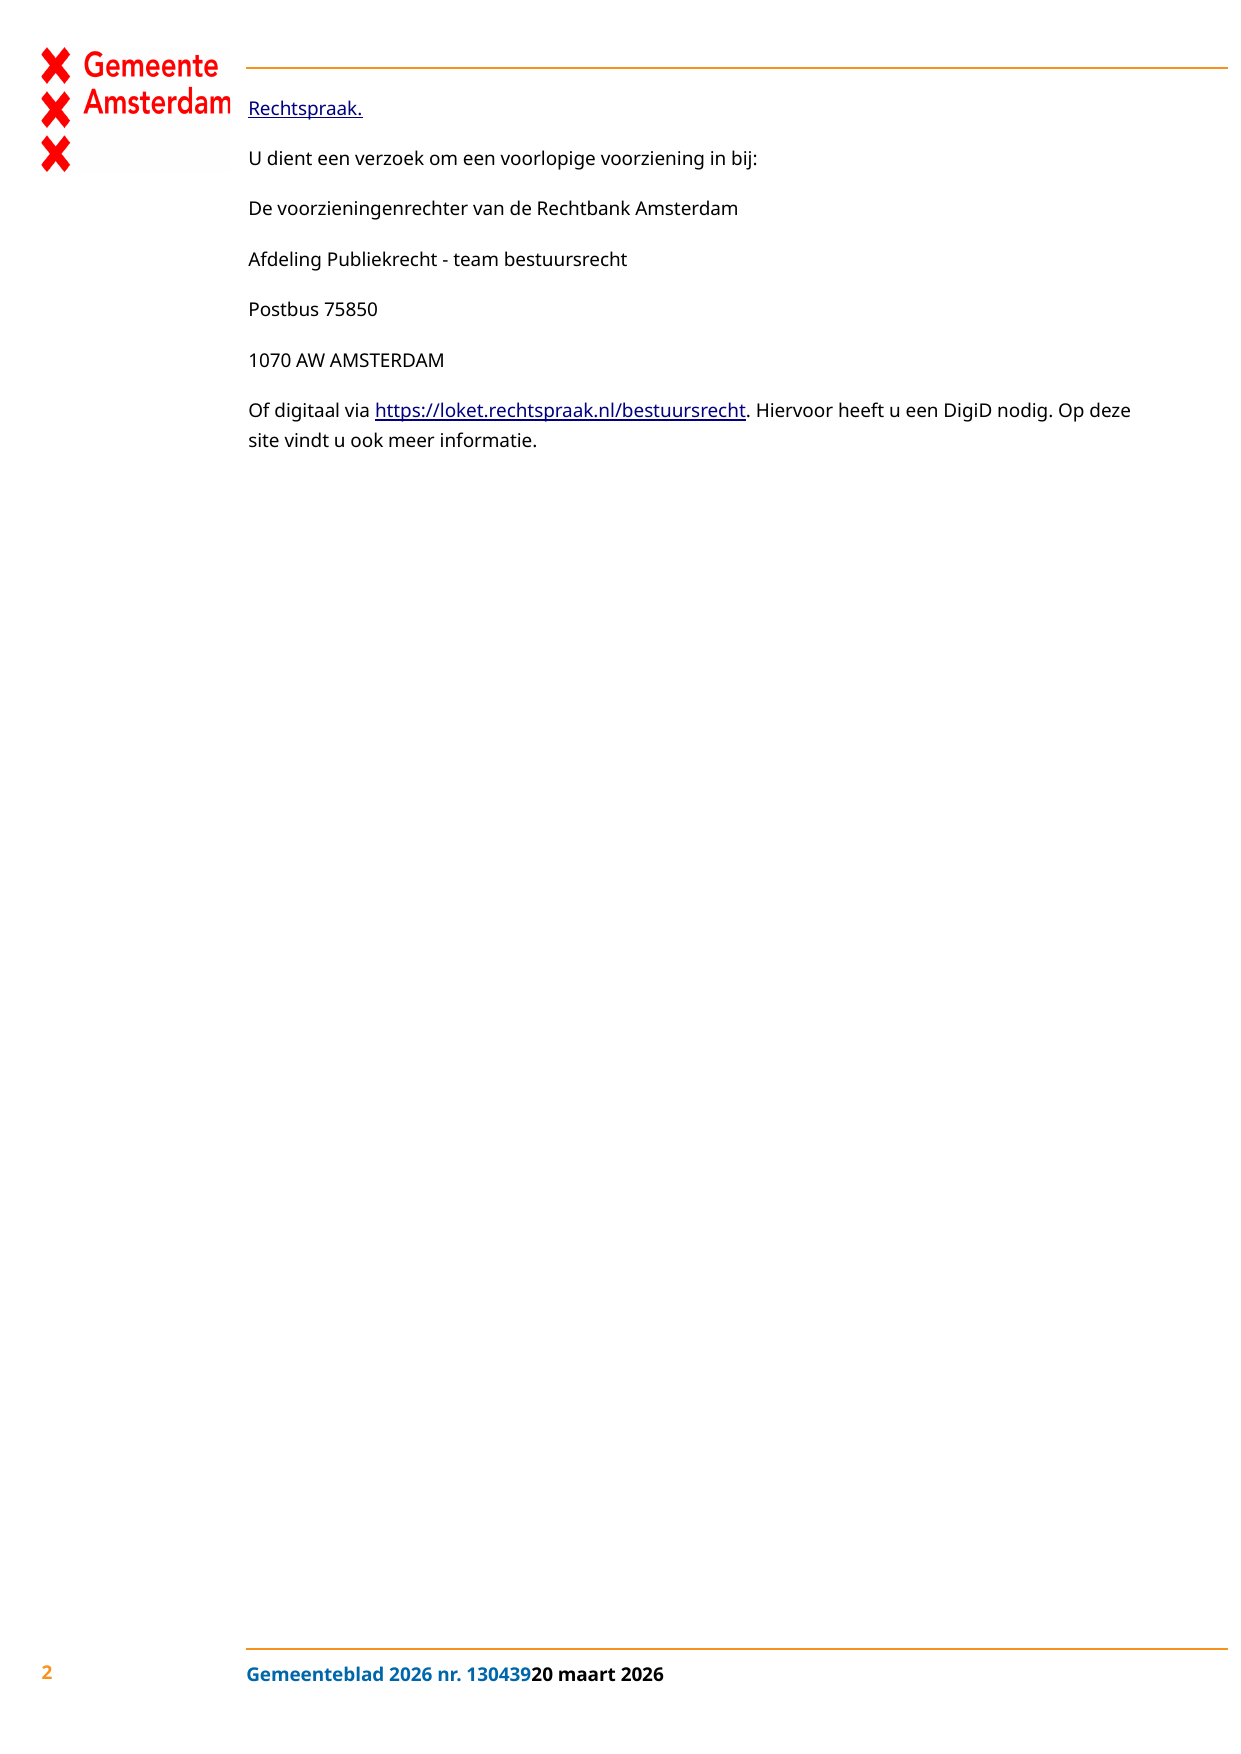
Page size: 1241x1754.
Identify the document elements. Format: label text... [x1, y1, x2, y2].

text Postbus 75850 [248, 296, 1152, 322]
text De voorzieningenrechter van de Rechtbank Amsterdam [248, 196, 1152, 221]
text Of digitaal via https://loket.rechtspraak.nl/bestuursrecht. Hiervoor heeft u een DigiD nodig. Op deze site vindt u ook meer informatie. [248, 397, 1152, 453]
text Afdeling Publiekrecht - team bestuursrecht [248, 246, 1152, 272]
text 1070 AW AMSTERDAM [248, 347, 1152, 373]
text U dient een verzoek om een voorlopige voorziening in bij: [248, 145, 1152, 171]
text Rechtspraak. [248, 95, 1152, 121]
picture [41, 47, 231, 172]
